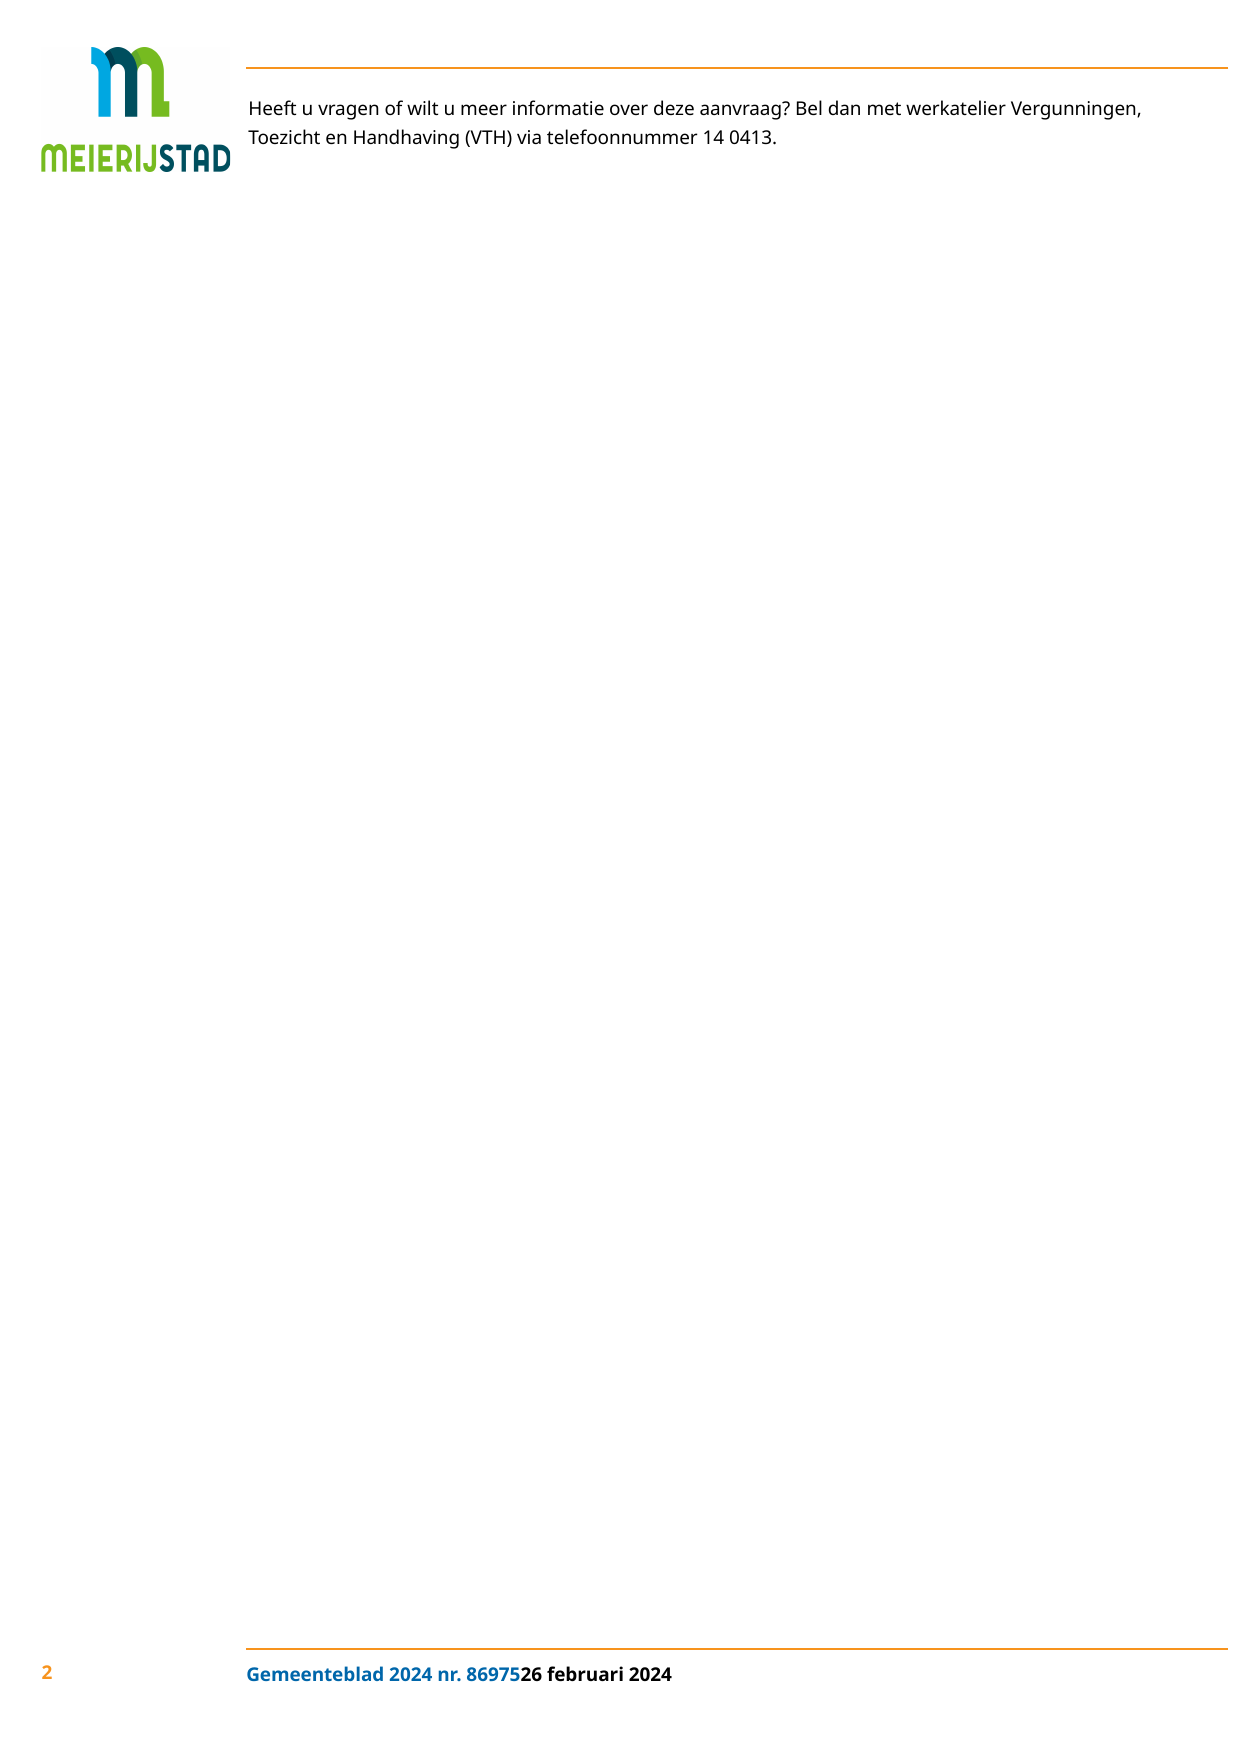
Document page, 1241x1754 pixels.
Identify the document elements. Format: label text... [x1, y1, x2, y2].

text Heeft u vragen of wilt u meer informatie over deze aanvraag? Bel dan met werkatelier Vergunningen, Toezicht en Handhaving (VTH) via telefoonnummer 14 0413. [248, 95, 1152, 150]
picture [41, 47, 231, 172]
